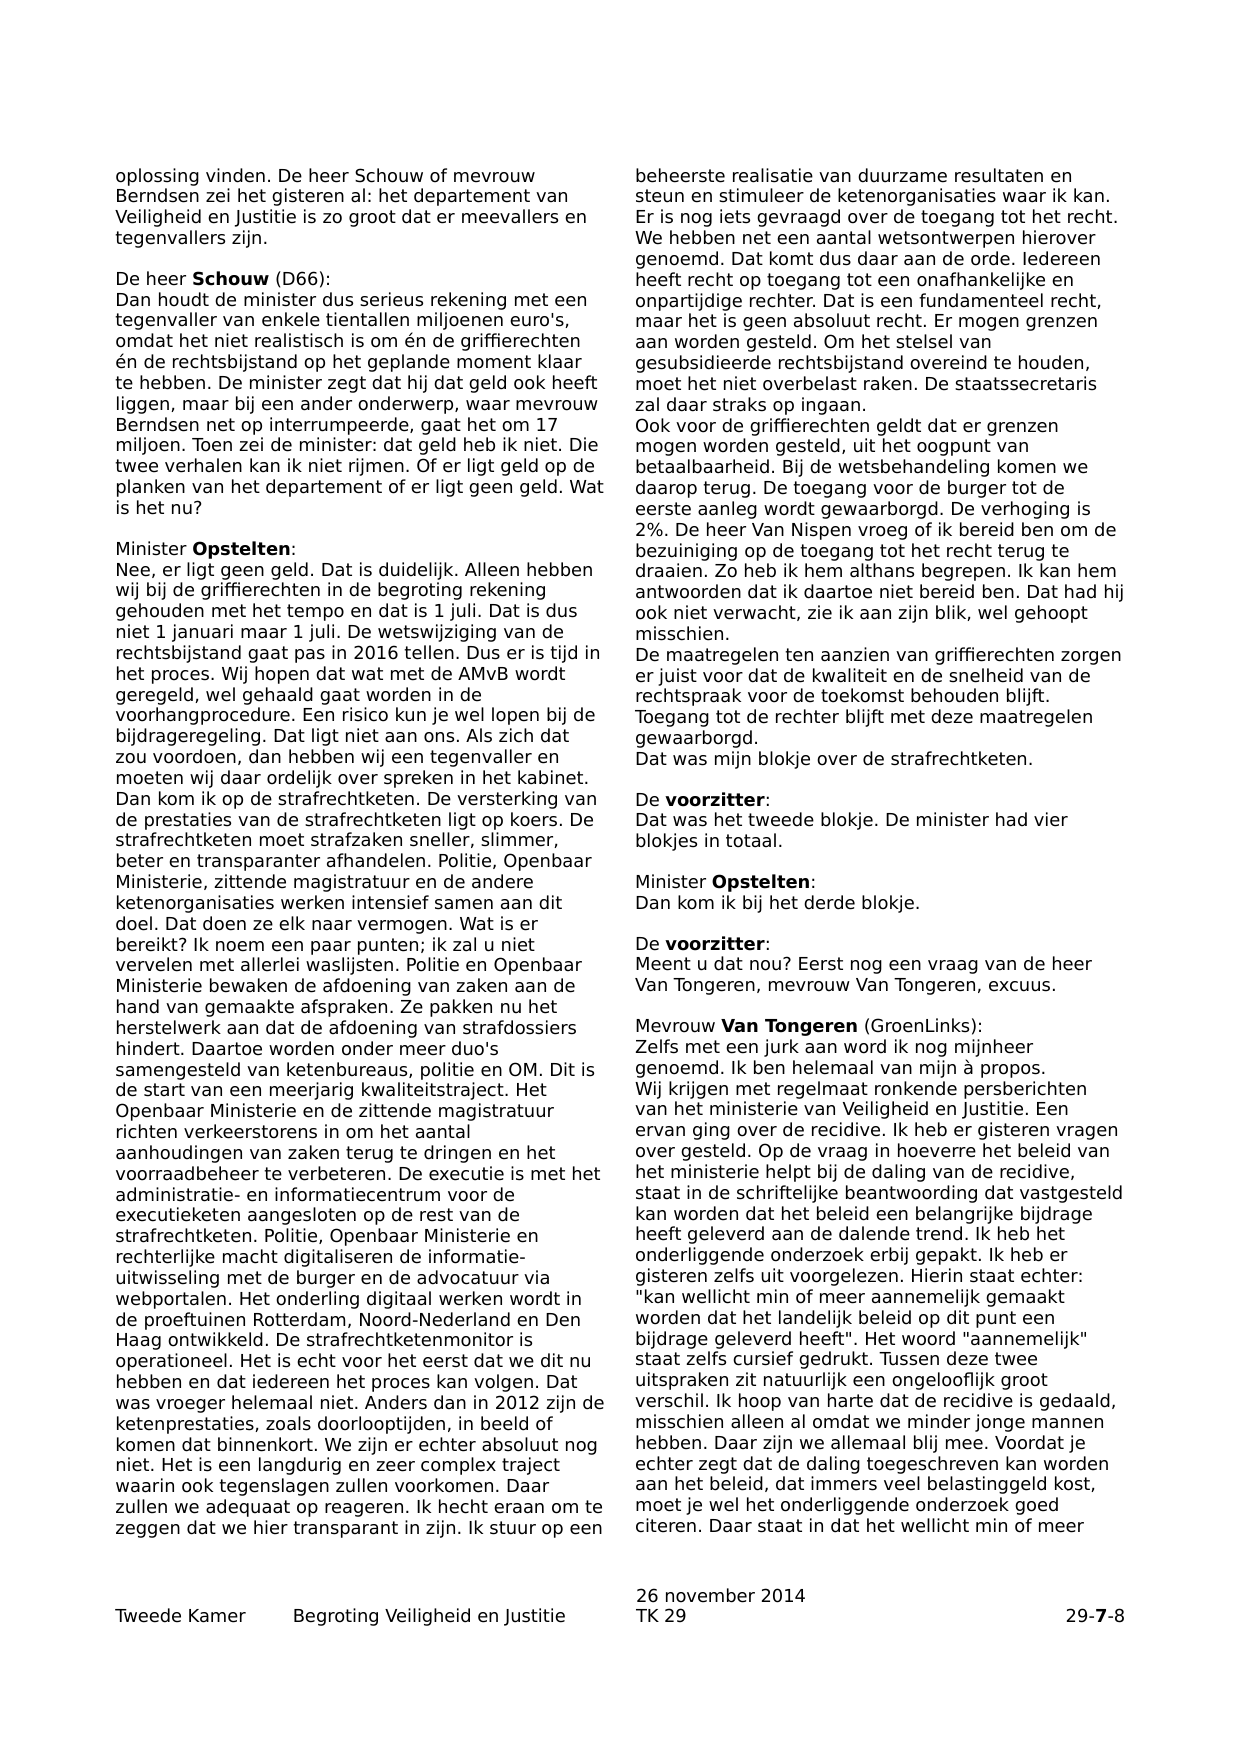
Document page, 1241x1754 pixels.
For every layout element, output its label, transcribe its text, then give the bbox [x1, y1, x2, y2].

text Dat was het tweede blokje. De minister had vier blokjes in totaal. [635, 810, 1125, 852]
text Meent u dat nou? Eerst nog een vraag van de heer Van Tongeren, mevrouw Van Tongeren, excuus. [635, 954, 1125, 996]
text Mevrouw Van Tongeren (GroenLinks): [635, 1016, 1125, 1037]
text Minister Opstelten: [635, 872, 1125, 893]
text oplossing vinden. De heer Schouw of mevrouw Berndsen zei het gisteren al: het departement van Veiligheid en Justitie is zo groot dat er meevallers en tegenvallers zijn. [115, 165, 605, 249]
text Dan kom ik op de strafrechtketen. De versterking van de prestaties van de strafrechtketen ligt op koers. De strafrechtketen moet strafzaken sneller, slimmer, beter en transparanter afhandelen. Politie, Openbaar Ministerie, zittende magistratuur en de andere ketenorganisaties werken intensief samen aan dit doel. Dat doen ze elk naar vermogen. Wat is er bereikt? Ik noem een paar punten; ik zal u niet vervelen met allerlei waslijsten. Politie en Openbaar Ministerie bewaken de afdoening van zaken aan de hand van gemaakte afspraken. Ze pakken nu het herstelwerk aan dat de afdoening van strafdossiers hindert. Daartoe worden onder meer duo's samengesteld van ketenbureaus, politie en OM. Dit is de start van een meerjarig kwaliteitstraject. Het Openbaar Ministerie en de zittende magistratuur richten verkeerstorens in om het aantal aanhoudingen van zaken terug te dringen en het voorraadbeheer te verbeteren. De executie is met het administratie- en informatiecentrum voor de executieketen aangesloten op de rest van de strafrechtketen. Politie, Openbaar Ministerie en rechterlijke macht digitaliseren de informatie-uitwisseling met de burger en de advocatuur via webportalen. Het onderling digitaal werken wordt in de proeftuinen Rotterdam, Noord-Nederland en Den Haag ontwikkeld. De strafrechtketenmonitor is operationeel. Het is echt voor het eerst dat we dit nu hebben en dat iedereen het proces kan volgen. Dat was vroeger helemaal niet. Anders dan in 2012 zijn de ketenprestaties, zoals doorlooptijden, in beeld of komen dat binnenkort. We zijn er echter absoluut nog niet. Het is een langdurig en zeer complex traject waarin ook tegenslagen zullen voorkomen. Daar zullen we adequaat op reageren. Ik hecht eraan om te zeggen dat we hier transparant in zijn. Ik stuur op een [115, 788, 605, 1538]
text Dan kom ik bij het derde blokje. [635, 893, 1125, 913]
text Wij krijgen met regelmaat ronkende persberichten van het ministerie van Veiligheid en Justitie. Een ervan ging over de recidive. Ik heb er gisteren vragen over gesteld. Op de vraag in hoeverre het beleid van het ministerie helpt bij de daling van de recidive, staat in de schriftelijke beantwoording dat vastgesteld kan worden dat het beleid een belangrijke bijdrage heeft geleverd aan de dalende trend. Ik heb het onderliggende onderzoek erbij gepakt. Ik heb er gisteren zelfs uit voorgelezen. Hierin staat echter: "kan wellicht min of meer aannemelijk gemaakt worden dat het landelijk beleid op dit punt een bijdrage geleverd heeft". Het woord "aannemelijk" staat zelfs cursief gedrukt. Tussen deze twee uitspraken zit natuurlijk een ongelooflijk groot verschil. Ik hoop van harte dat de recidive is gedaald, misschien alleen al omdat we minder jonge mannen hebben. Daar zijn we allemaal blij mee. Voordat je echter zegt dat de daling toegeschreven kan worden aan het beleid, dat immers veel belastinggeld kost, moet je wel het onderliggende onderzoek goed citeren. Daar staat in dat het wellicht min of meer [635, 1078, 1125, 1537]
text Minister Opstelten: [115, 538, 605, 559]
text De heer Schouw (D66): [115, 269, 605, 289]
text Er is nog iets gevraagd over de toegang tot het recht. We hebben net een aantal wetsontwerpen hierover genoemd. Dat komt dus daar aan de orde. Iedereen heeft recht op toegang tot een onafhankelijke en onpartijdige rechter. Dat is een fundamenteel recht, maar het is geen absoluut recht. Er mogen grenzen aan worden gesteld. Om het stelsel van gesubsidieerde rechtsbijstand overeind te houden, moet het niet overbelast raken. De staatssecretaris zal daar straks op ingaan. [635, 207, 1125, 415]
text Dat was mijn blokje over de strafrechtketen. [635, 749, 1125, 769]
text Zelfs met een jurk aan word ik nog mijnheer genoemd. Ik ben helemaal van mijn à propos. [635, 1037, 1125, 1078]
text beheerste realisatie van duurzame resultaten en steun en stimuleer de ketenorganisaties waar ik kan. [635, 165, 1125, 207]
text Ook voor de griffierechten geldt dat er grenzen mogen worden gesteld, uit het oogpunt van betaalbaarheid. Bij de wetsbehandeling komen we daarop terug. De toegang voor de burger tot de eerste aanleg wordt gewaarborgd. De verhoging is 2%. De heer Van Nispen vroeg of ik bereid ben om de bezuiniging op de toegang tot het recht terug te draaien. Zo heb ik hem althans begrepen. Ik kan hem antwoorden dat ik daartoe niet bereid ben. Dat had hij ook niet verwacht, zie ik aan zijn blik, wel gehoopt misschien. [635, 415, 1125, 644]
text Dan houdt de minister dus serieus rekening met een tegenvaller van enkele tientallen miljoenen euro's, omdat het niet realistisch is om én de griffierechten én de rechtsbijstand op het geplande moment klaar te hebben. De minister zegt dat hij dat geld ook heeft liggen, maar bij een ander onderwerp, waar mevrouw Berndsen net op interrumpeerde, gaat het om 17 miljoen. Toen zei de minister: dat geld heb ik niet. Die twee verhalen kan ik niet rijmen. Of er ligt geld op de planken van het departement of er ligt geen geld. Wat is het nu? [115, 289, 605, 518]
text De voorzitter: [635, 933, 1125, 954]
text De maatregelen ten aanzien van griffierechten zorgen er juist voor dat de kwaliteit en de snelheid van de rechtspraak voor de toekomst behouden blijft. Toegang tot de rechter blijft met deze maatregelen gewaarborgd. [635, 644, 1125, 749]
text Nee, er ligt geen geld. Dat is duidelijk. Alleen hebben wij bij de griffierechten in de begroting rekening gehouden met het tempo en dat is 1 juli. Dat is dus niet 1 januari maar 1 juli. De wetswijziging van de rechtsbijstand gaat pas in 2016 tellen. Dus er is tijd in het proces. Wij hopen dat wat met de AMvB wordt geregeld, wel gehaald gaat worden in de voorhangprocedure. Een risico kun je wel lopen bij de bijdrageregeling. Dat ligt niet aan ons. Als zich dat zou voordoen, dan hebben wij een tegenvaller en moeten wij daar ordelijk over spreken in het kabinet. [115, 559, 605, 788]
text De voorzitter: [635, 789, 1125, 810]
